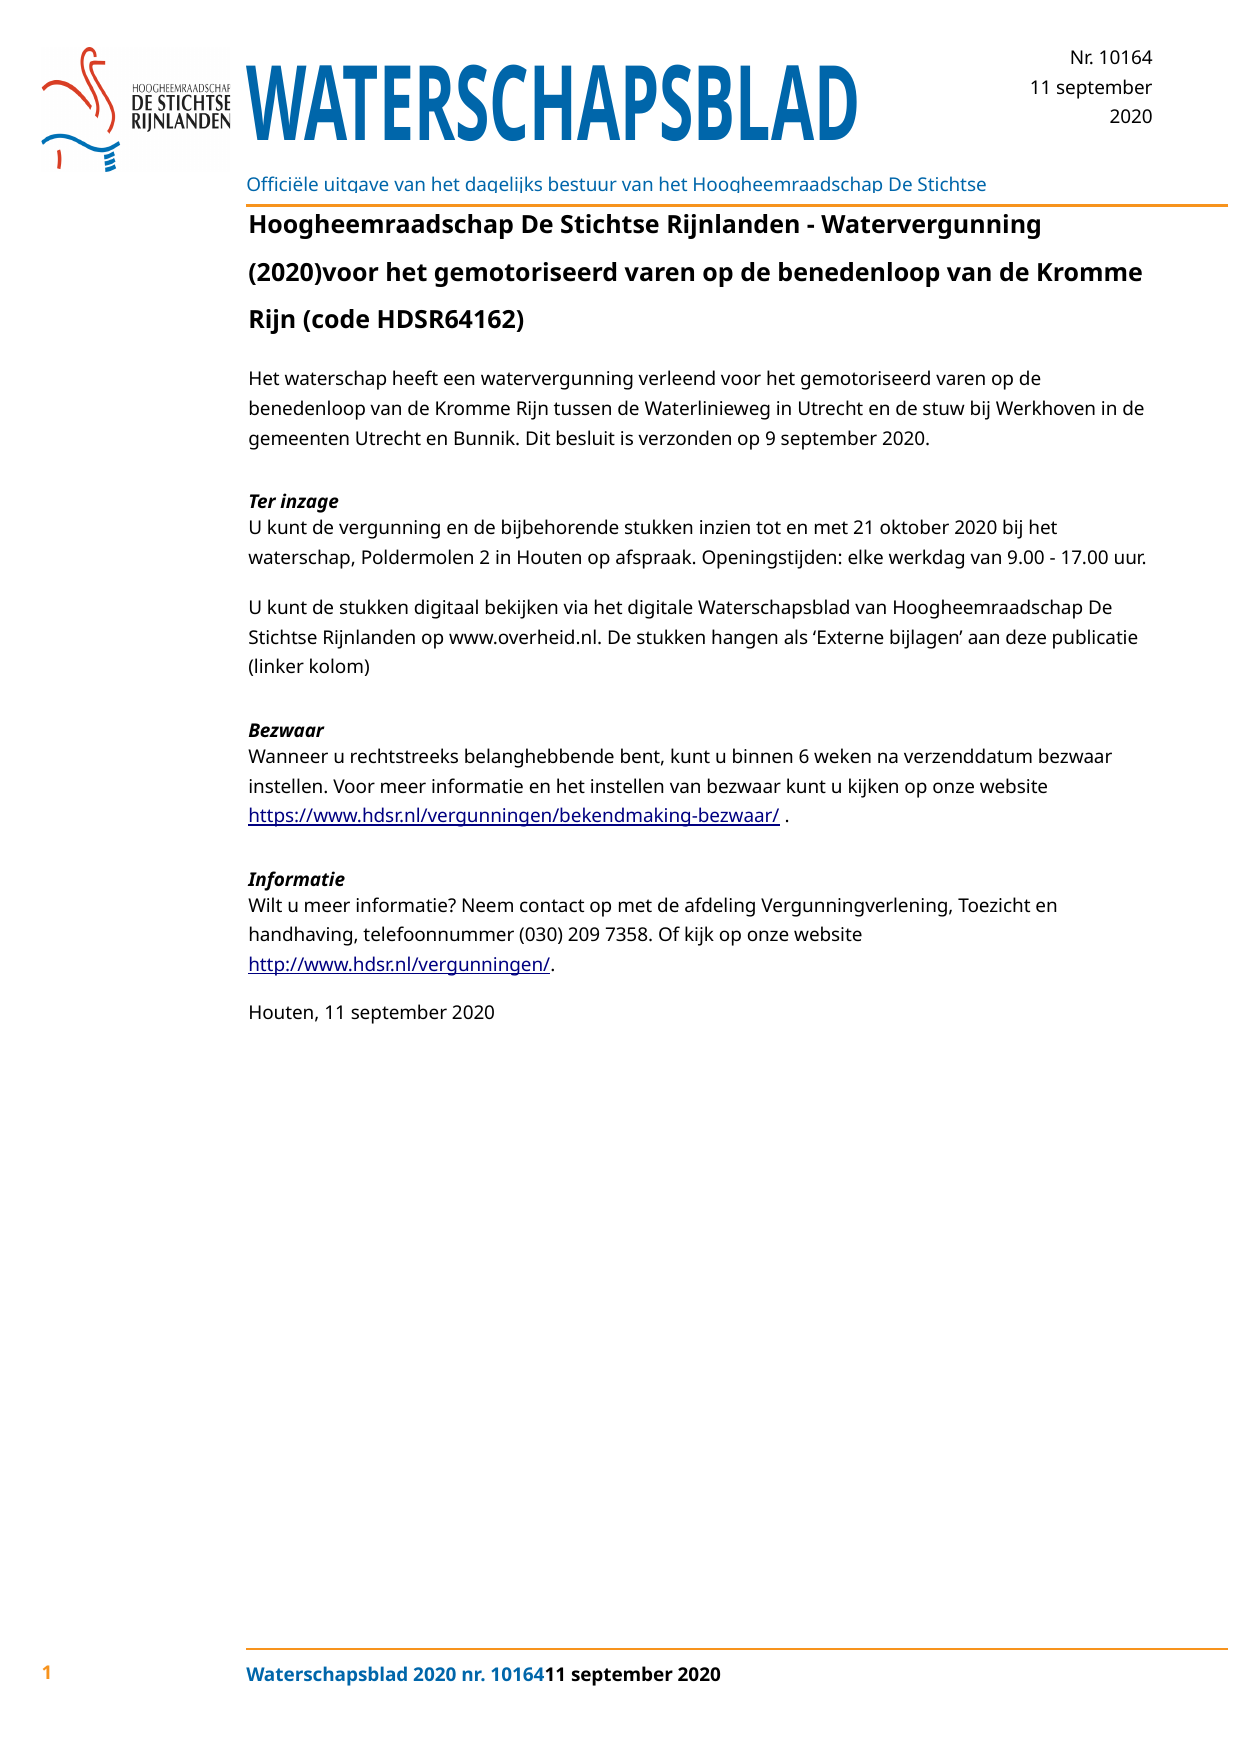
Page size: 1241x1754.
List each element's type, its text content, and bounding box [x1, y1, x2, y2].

text Het waterschap heeft een watervergunning verleend voor het gemotoriseerd varen op de benedenloop van de Kromme Rijn tussen de Waterlinieweg in Utrecht en de stuw bij Werkhoven in de gemeenten Utrecht en Bunnik. Dit besluit is verzonden op 9 september 2020. [248, 366, 1152, 450]
text Informatie [248, 866, 1152, 892]
picture [41, 47, 231, 172]
text Wanneer u rechtstreeks belanghebbende bent, kunt u binnen 6 weken na verzenddatum bezwaar instellen. Voor meer informatie en het instellen van bezwaar kunt u kijken op onze website https://www.hdsr.nl/vergunningen/bekendmaking-bezwaar/ . [248, 743, 1152, 828]
text Houten, 11 september 2020 [248, 999, 1152, 1025]
text Ter inzage [248, 489, 1152, 514]
text U kunt de stukken digitaal bekijken via het digitale Waterschapsblad van Hoogheemraadschap De Stichtse Rijnlanden op www.overheid.nl. De stukken hangen als ‘Externe bijlagen’ aan deze publicatie (linker kolom) [248, 594, 1152, 679]
text Wilt u meer informatie? Neem contact op met de afdeling Vergunningverlening, Toezicht en handhaving, telefoonnummer (030) 209 7358. Of kijk op onze website http://www.hdsr.nl/vergunningen/. [248, 892, 1152, 977]
text Hoogheemraadschap De Stichtse Rijnlanden - Watervergunning (2020)voor het gemotoriseerd varen op de benedenloop van de Kromme Rijn (code HDSR64162) [248, 207, 1152, 336]
text U kunt de vergunning en de bijbehorende stukken inzien tot en met 21 oktober 2020 bij het waterschap, Poldermolen 2 in Houten op afspraak. Openingstijden: elke werkdag van 9.00 - 17.00 uur. [248, 514, 1152, 570]
text Bezwaar [248, 717, 1152, 743]
